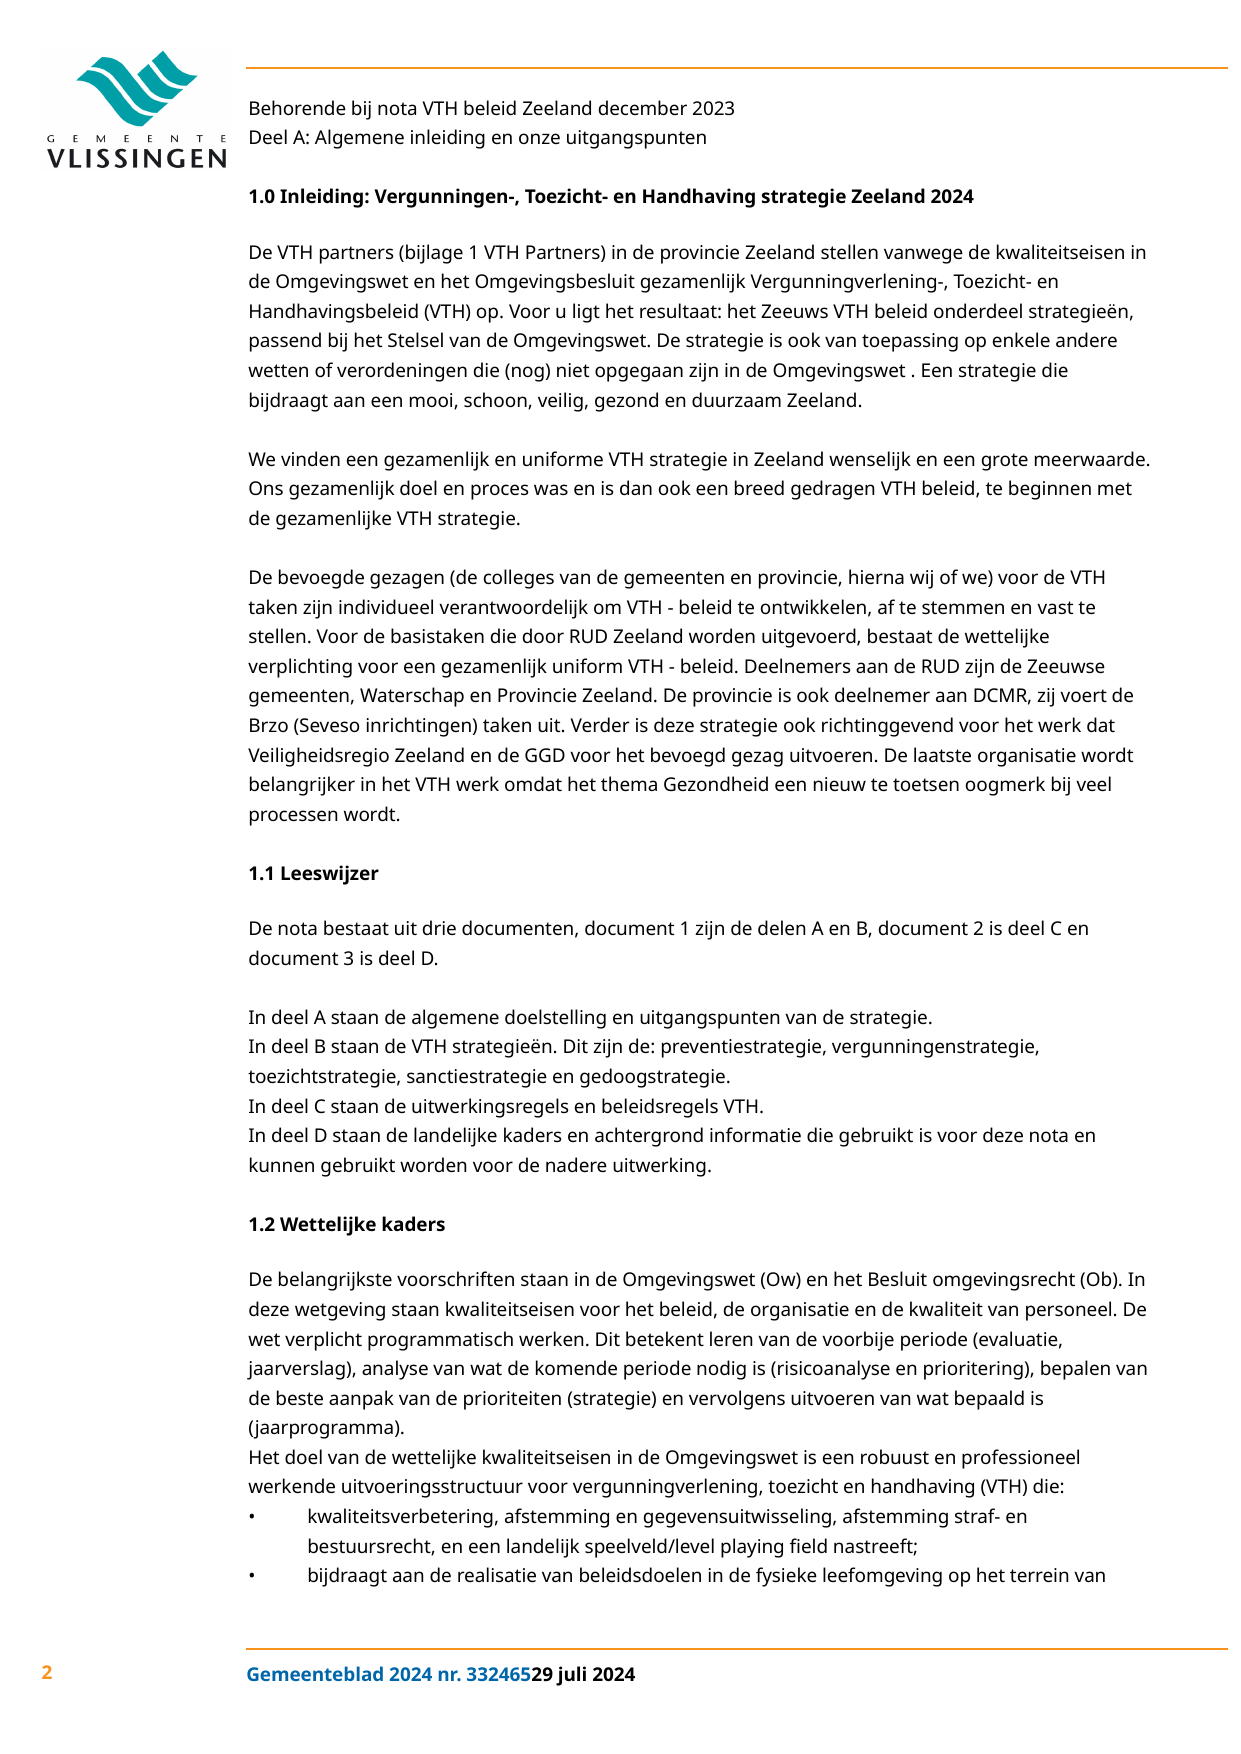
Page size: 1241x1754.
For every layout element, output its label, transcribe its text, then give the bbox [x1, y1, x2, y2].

text In deel B staan de VTH strategieën. Dit zijn de: preventiestrategie, vergunningenstrategie, toezichtstrategie, sanctiestrategie en gedoogstrategie. [248, 1034, 1152, 1089]
text De belangrijkste voorschriften staan in de Omgevingswet (Ow) en het Besluit omgevingsrecht (Ob). In deze wetgeving staan kwaliteitseisen voor het beleid, de organisatie en de kwaliteit van personeel. De wet verplicht programmatisch werken. Dit betekent leren van de voorbije periode (evaluatie, jaarverslag), analyse van wat de komende periode nodig is (risicoanalyse en prioritering), bepalen van de beste aanpak van de prioriteiten (strategie) en vervolgens uitvoeren van wat bepaald is (jaarprogramma). [248, 1267, 1152, 1440]
text 1.1 Leeswijzer [248, 860, 1152, 886]
picture [41, 47, 231, 172]
text We vinden een gezamenlijk en uniforme VTH strategie in Zeeland wenselijk en een grote meerwaarde. Ons gezamenlijk doel en proces was en is dan ook een breed gedragen VTH beleid, te beginnen met de gezamenlijke VTH strategie. [248, 446, 1152, 531]
text Deel A: Algemene inleiding en onze uitgangspunten [248, 124, 1152, 150]
text In deel A staan de algemene doelstelling en uitgangspunten van de strategie. [248, 1004, 1152, 1030]
text De bevoegde gezagen (de colleges van de gemeenten en provincie, hierna wij of we) voor de VTH taken zijn individueel verantwoordelijk om VTH - beleid te ontwikkelen, af te stemmen en vast te stellen. Voor de basistaken die door RUD Zeeland worden uitgevoerd, bestaat de wettelijke verplichting voor een gezamenlijk uniform VTH - beleid. Deelnemers aan de RUD zijn de Zeeuwse gemeenten, Waterschap en Provincie Zeeland. De provincie is ook deelnemer aan DCMR, zij voert de Brzo (Seveso inrichtingen) taken uit. Verder is deze strategie ook richtinggevend voor het werk dat Veiligheidsregio Zeeland en de GGD voor het bevoegd gezag uitvoeren. De laatste organisatie wordt belangrijker in het VTH werk omdat het thema Gezondheid een nieuw te toetsen oogmerk bij veel processen wordt. [248, 564, 1152, 827]
text De VTH partners (bijlage 1 VTH Partners) in de provincie Zeeland stellen vanwege de kwaliteitseisen in de Omgevingswet en het Omgevingsbesluit gezamenlijk Vergunningverlening-, Toezicht- en Handhavingsbeleid (VTH) op. Voor u ligt het resultaat: het Zeeuws VTH beleid onderdeel strategieën, passend bij het Stelsel van de Omgevingswet. De strategie is ook van toepassing op enkele andere wetten of verordeningen die (nog) niet opgegaan zijn in de Omgevingswet . Een strategie die bijdraagt aan een mooi, schoon, veilig, gezond en duurzaam Zeeland. [248, 239, 1152, 412]
text Het doel van de wettelijke kwaliteitseisen in de Omgevingswet is een robuust en professioneel werkende uitvoeringsstructuur voor vergunningverlening, toezicht en handhaving (VTH) die: [248, 1444, 1152, 1499]
text In deel D staan de landelijke kaders en achtergrond informatie die gebruikt is voor deze nota en kunnen gebruikt worden voor de nadere uitwerking. [248, 1122, 1152, 1178]
text Behorende bij nota VTH beleid Zeeland december 2023 [248, 95, 1152, 121]
text In deel C staan de uitwerkingsregels en beleidsregels VTH. [248, 1093, 1152, 1119]
list kwaliteitsverbetering, afstemming en gegevensuitwisseling, afstemming straf- en bestuursrecht, en een landelijk speelveld/level playing field nastreeft; [248, 1503, 1152, 1558]
text 1.0 Inleiding: Vergunningen-, Toezicht- en Handhaving strategie Zeeland 2024 [248, 183, 1152, 209]
list bijdraagt aan de realisatie van beleidsdoelen in de fysieke leefomgeving op het terrein van [248, 1562, 1152, 1588]
text 1.2 Wettelijke kaders [248, 1211, 1152, 1237]
text De nota bestaat uit drie documenten, document 1 zijn de delen A en B, document 2 is deel C en document 3 is deel D. [248, 915, 1152, 971]
